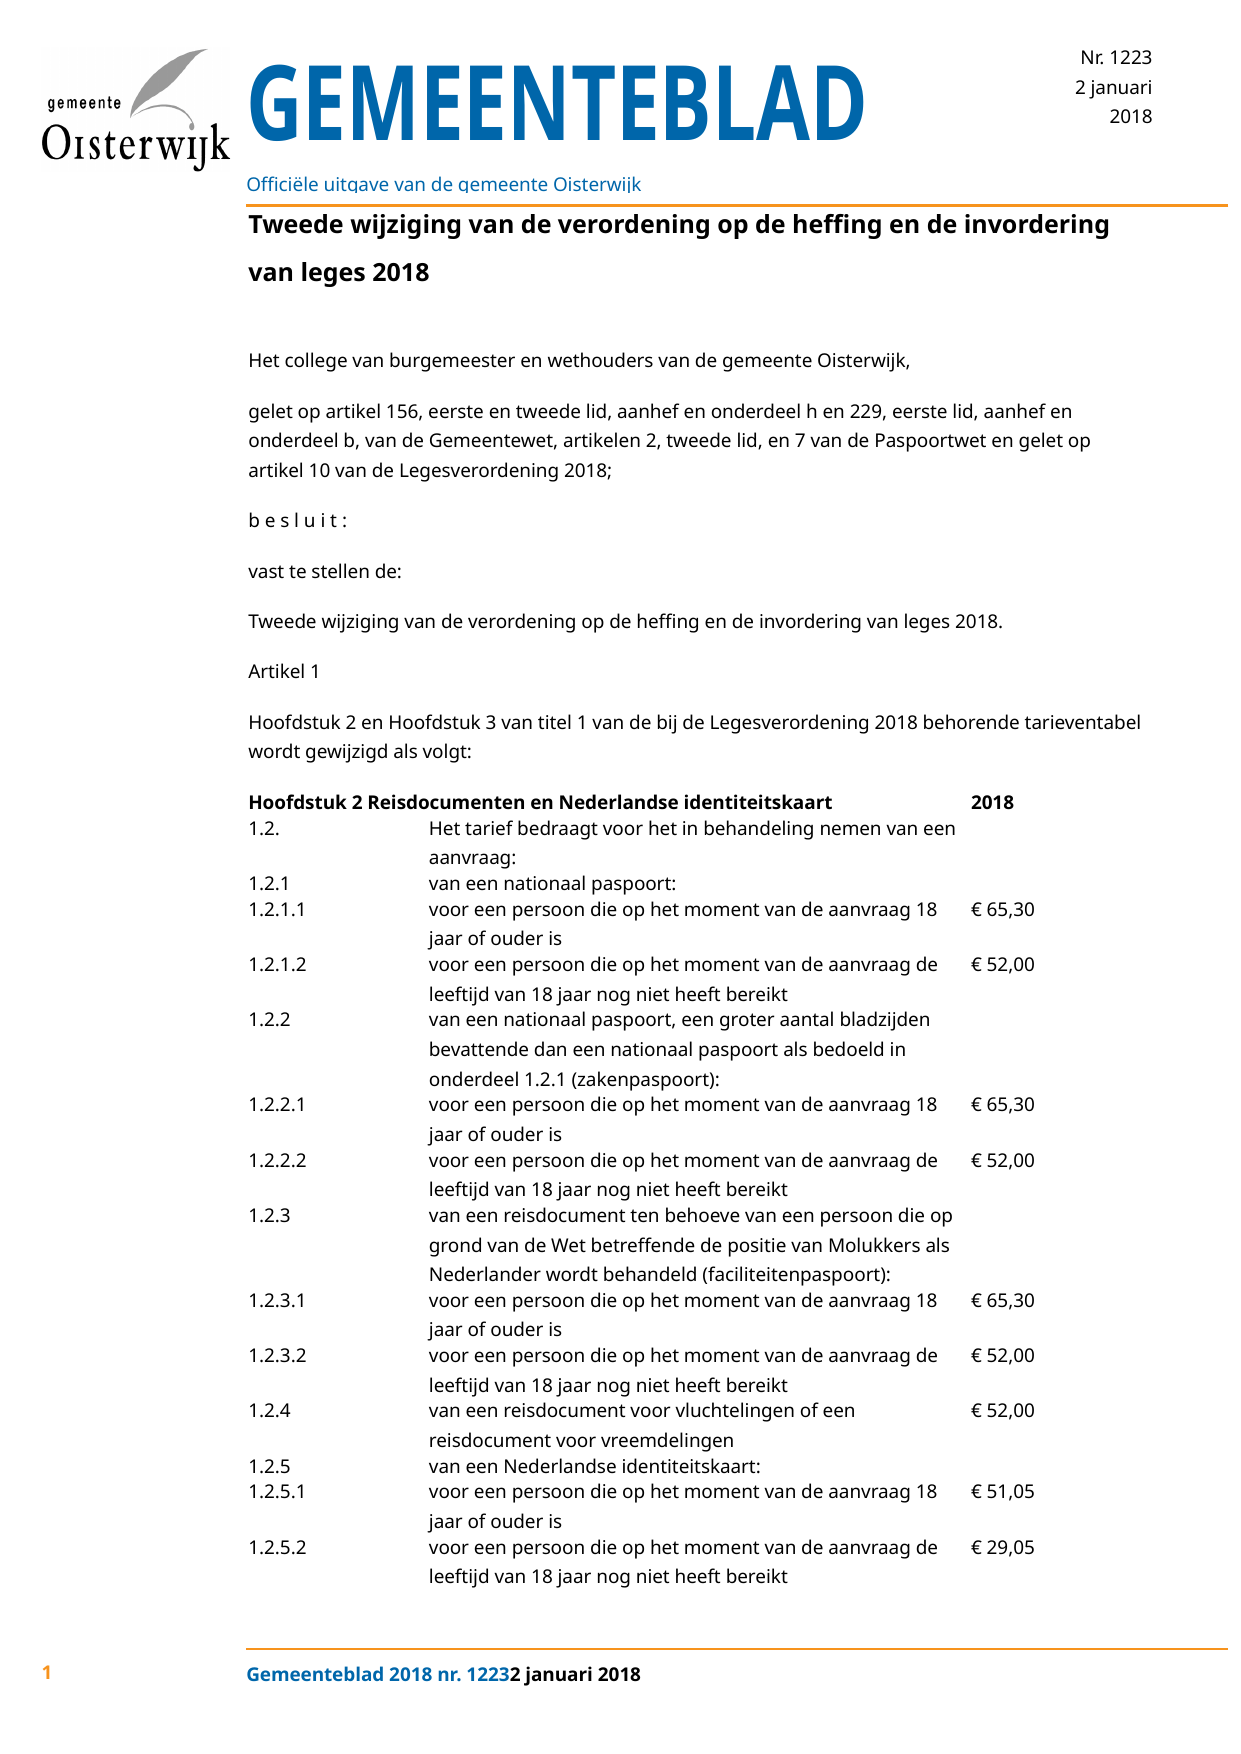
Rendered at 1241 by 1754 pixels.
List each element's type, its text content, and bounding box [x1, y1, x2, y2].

text b e s l u i t : [248, 507, 1152, 533]
table_cell € 52,00 [971, 1343, 1152, 1398]
table_cell 1.2.3.1 [248, 1287, 429, 1342]
table_cell 1.2.1.2 [248, 951, 429, 1007]
table_cell voor een persoon die op het moment van de aanvraag 18 jaar of ouder is [429, 1287, 971, 1342]
table_cell [971, 1453, 1152, 1479]
picture [41, 47, 231, 172]
table_cell 1.2.5.1 [248, 1479, 429, 1534]
table_cell [971, 1007, 1152, 1092]
table_cell Het tarief bedraagt voor het in behandeling nemen van een aanvraag: [429, 815, 971, 870]
table_cell voor een persoon die op het moment van de aanvraag de leeftijd van 18 jaar nog niet heeft bereikt [429, 1534, 971, 1589]
text Tweede wijziging van de verordening op de heffing en de invordering van leges 2018. [248, 608, 1152, 634]
table_cell voor een persoon die op het moment van de aanvraag de leeftijd van 18 jaar nog niet heeft bereikt [429, 951, 971, 1007]
table_cell van een nationaal paspoort: [429, 870, 971, 896]
table_cell € 52,00 [971, 1398, 1152, 1453]
table_cell € 65,30 [971, 1092, 1152, 1147]
table_cell van een reisdocument voor vluchtelingen of een reisdocument voor vreemdelingen [429, 1398, 971, 1453]
table_cell 1.2.2.2 [248, 1147, 429, 1202]
table_cell 1.2.5.2 [248, 1534, 429, 1589]
table_cell [971, 870, 1152, 896]
table_cell voor een persoon die op het moment van de aanvraag de leeftijd van 18 jaar nog niet heeft bereikt [429, 1343, 971, 1398]
table_cell voor een persoon die op het moment van de aanvraag 18 jaar of ouder is [429, 896, 971, 951]
table_cell van een Nederlandse identiteitskaart: [429, 1453, 971, 1479]
table_cell 1.2.4 [248, 1398, 429, 1453]
text Tweede wijziging van de verordening op de heffing en de invordering van leges 2018 [248, 207, 1152, 288]
text gelet op artikel 156, eerste en tweede lid, aanhef en onderdeel h en 229, eerste lid, aanhef en onderdeel b, van de Gemeentewet, artikelen 2, tweede lid, en 7 van de Paspoortwet en gelet op artikel 10 van de Legesverordening 2018; [248, 398, 1152, 483]
table_cell 1.2.2 [248, 1007, 429, 1092]
table_cell € 65,30 [971, 896, 1152, 951]
table_cell voor een persoon die op het moment van de aanvraag 18 jaar of ouder is [429, 1092, 971, 1147]
table_cell [971, 1202, 1152, 1287]
table_cell 1.2.5 [248, 1453, 429, 1479]
text Artikel 1 [248, 659, 1152, 684]
table_cell voor een persoon die op het moment van de aanvraag 18 jaar of ouder is [429, 1479, 971, 1534]
table_cell 1.2.1.1 [248, 896, 429, 951]
text vast te stellen de: [248, 558, 1152, 584]
table_cell 1.2. [248, 815, 429, 870]
table_cell [971, 815, 1152, 870]
table_header Hoofdstuk 2 Reisdocumenten en Nederlandse identiteitskaart [248, 789, 971, 815]
text Het college van burgemeester en wethouders van de gemeente Oisterwijk, [248, 347, 1152, 373]
text Hoofdstuk 2 en Hoofdstuk 3 van titel 1 van de bij de Legesverordening 2018 behorende tarieventabel wordt gewijzigd als volgt: [248, 709, 1152, 764]
table_cell 1.2.1 [248, 870, 429, 896]
table_cell 1.2.3.2 [248, 1343, 429, 1398]
table_cell € 52,00 [971, 951, 1152, 1007]
table_cell € 52,00 [971, 1147, 1152, 1202]
table_header 2018 [971, 789, 1152, 815]
table_cell van een nationaal paspoort, een groter aantal bladzijden bevattende dan een nationaal paspoort als bedoeld in onderdeel 1.2.1 (zakenpaspoort): [429, 1007, 971, 1092]
table_cell € 51,05 [971, 1479, 1152, 1534]
table_cell 1.2.3 [248, 1202, 429, 1287]
table_cell 1.2.2.1 [248, 1092, 429, 1147]
table_cell € 29,05 [971, 1534, 1152, 1589]
table_cell € 65,30 [971, 1287, 1152, 1342]
table_cell voor een persoon die op het moment van de aanvraag de leeftijd van 18 jaar nog niet heeft bereikt [429, 1147, 971, 1202]
table_cell van een reisdocument ten behoeve van een persoon die op grond van de Wet betreffende de positie van Molukkers als Nederlander wordt behandeld (faciliteitenpaspoort): [429, 1202, 971, 1287]
